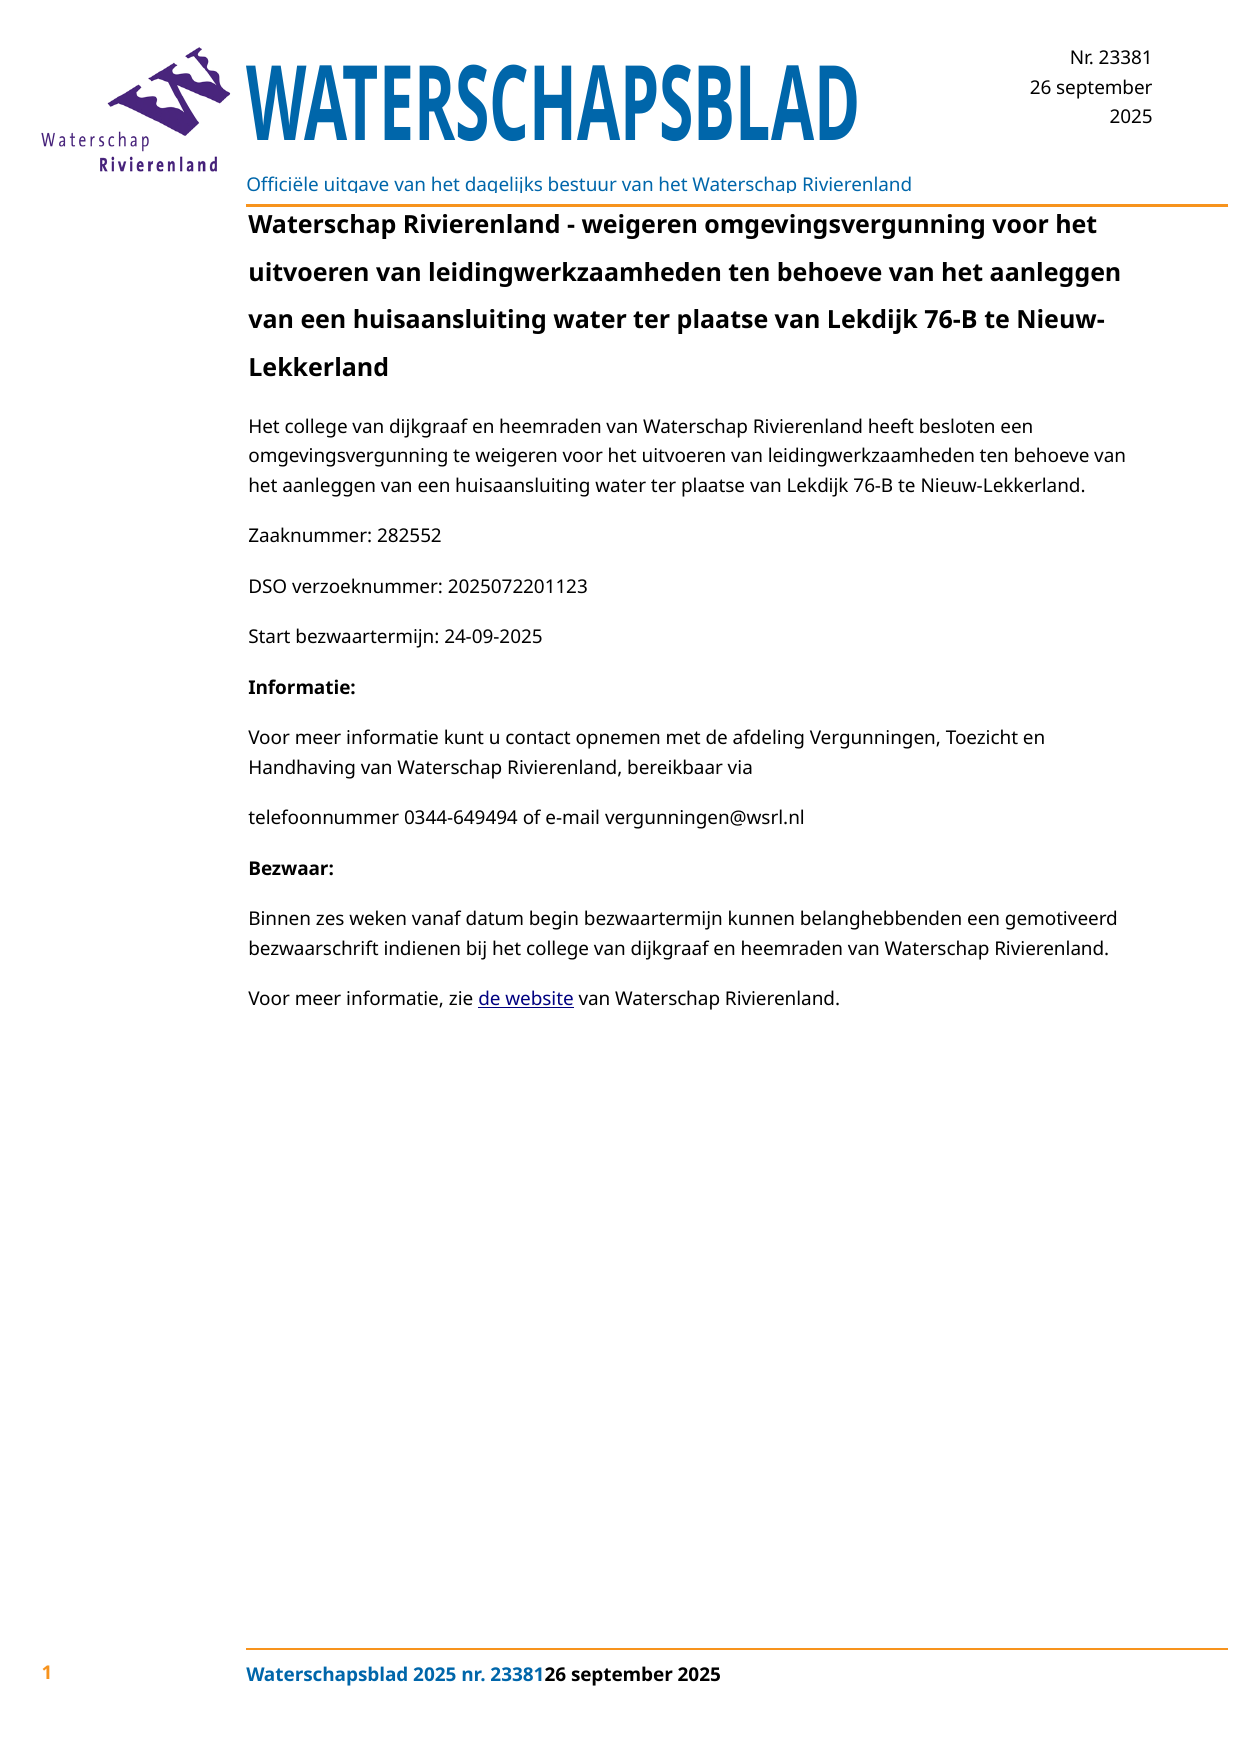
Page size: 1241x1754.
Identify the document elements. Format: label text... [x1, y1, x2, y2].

text Informatie: [248, 674, 1152, 700]
text Start bezwaartermijn: 24-09-2025 [248, 623, 1152, 649]
text Voor meer informatie kunt u contact opnemen met de afdeling Vergunningen, Toezicht en Handhaving van Waterschap Rivierenland, bereikbaar via [248, 724, 1152, 780]
text Binnen zes weken vanaf datum begin bezwaartermijn kunnen belanghebbenden een gemotiveerd bezwaarschrift indienen bij het college van dijkgraaf en heemraden van Waterschap Rivierenland. [248, 905, 1152, 961]
text Bezwaar: [248, 855, 1152, 881]
text Het college van dijkgraaf en heemraden van Waterschap Rivierenland heeft besloten een omgevingsvergunning te weigeren voor het uitvoeren van leidingwerkzaamheden ten behoeve van het aanleggen van een huisaansluiting water ter plaatse van Lekdijk 76-B te Nieuw-Lekkerland. [248, 413, 1152, 498]
text Voor meer informatie, zie de website van Waterschap Rivierenland. [248, 985, 1152, 1011]
text telefoonnummer 0344-649494 of e-mail vergunningen@wsrl.nl [248, 804, 1152, 830]
text DSO verzoeknummer: 2025072201123 [248, 573, 1152, 599]
text Waterschap Rivierenland - weigeren omgevingsvergunning voor het uitvoeren van leidingwerkzaamheden ten behoeve van het aanleggen van een huisaansluiting water ter plaatse van Lekdijk 76-B te Nieuw-Lekkerland [248, 207, 1152, 384]
text Zaaknummer: 282552 [248, 523, 1152, 548]
picture [41, 47, 231, 172]
